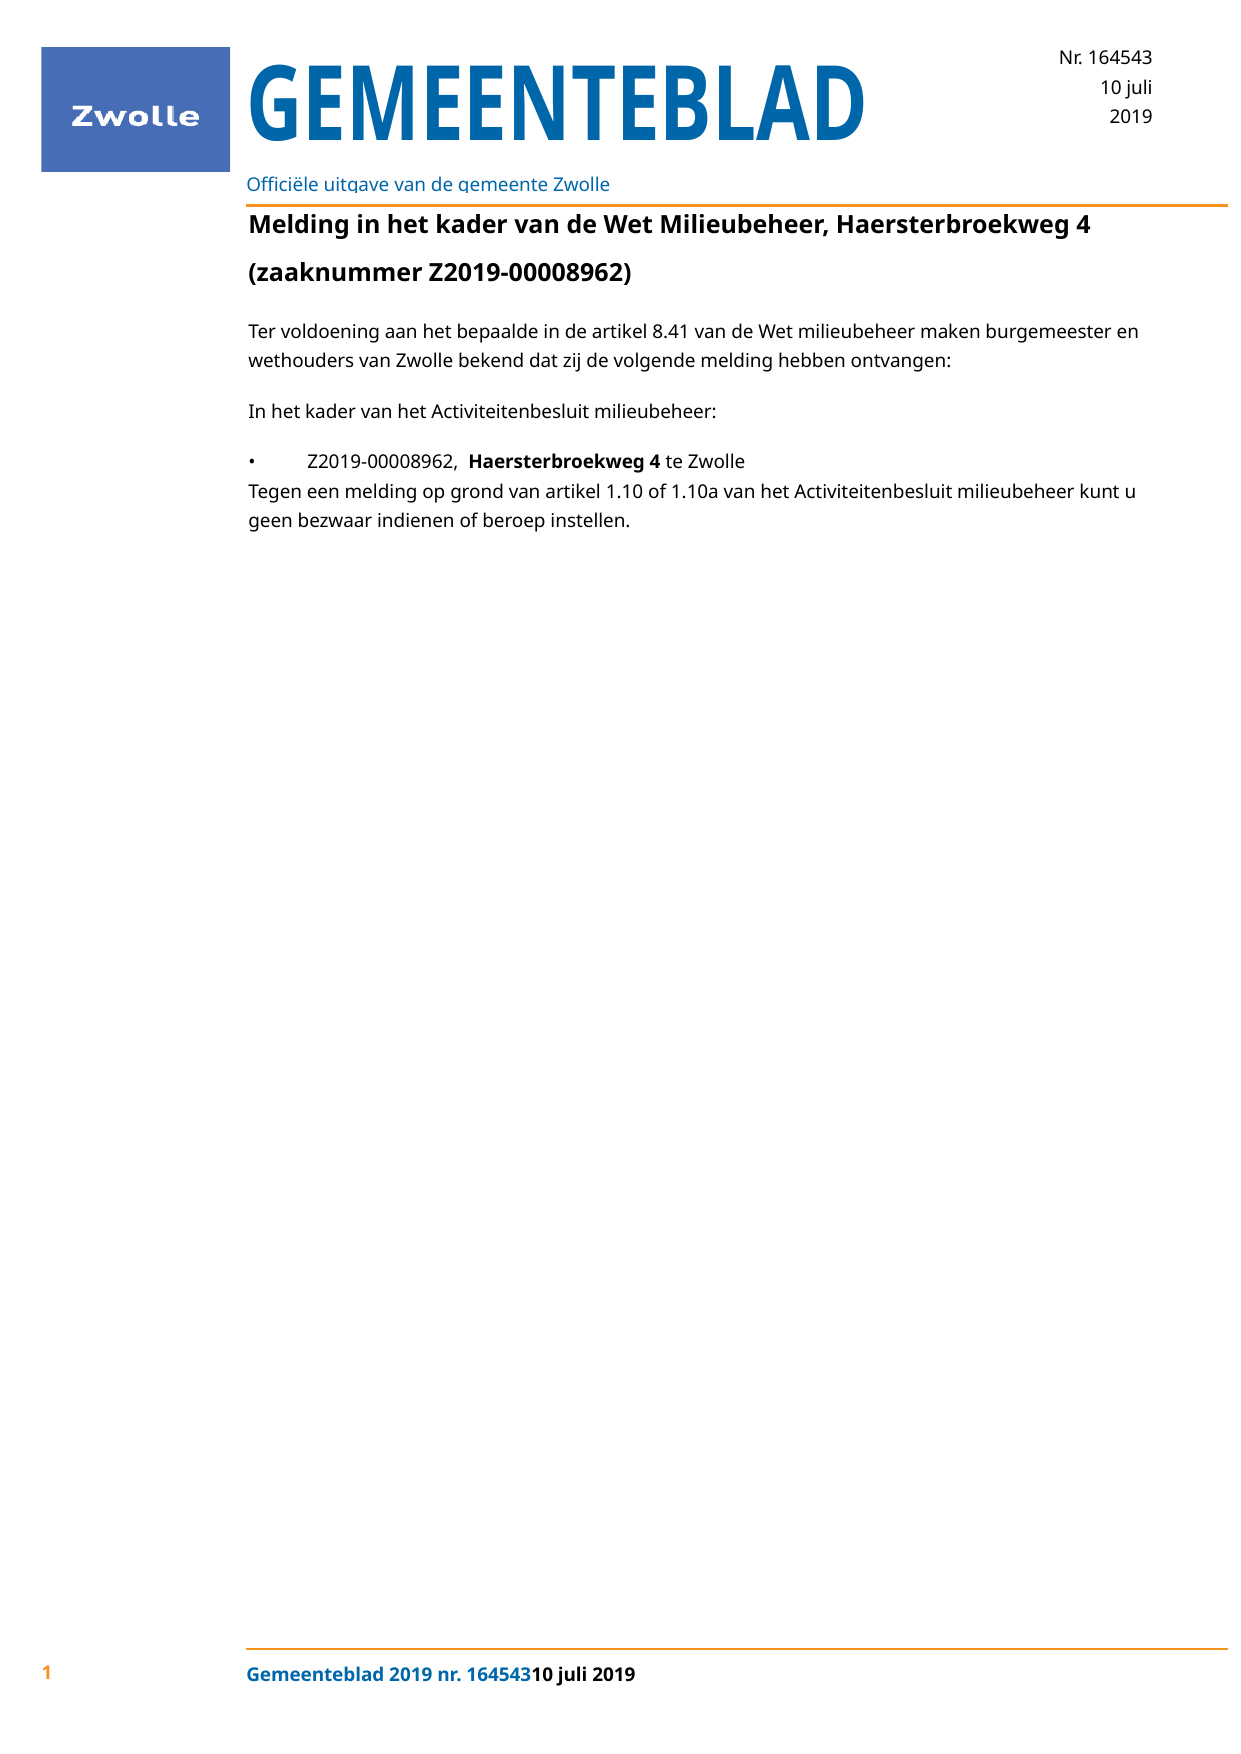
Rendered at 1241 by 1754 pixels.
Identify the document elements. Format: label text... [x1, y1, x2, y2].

list Z2019-00008962, Haersterbroekweg 4 te Zwolle [248, 448, 1152, 474]
text Tegen een melding op grond van artikel 1.10 of 1.10a van het Activiteitenbesluit milieubeheer kunt u geen bezwaar indienen of beroep instellen. [248, 478, 1152, 533]
text Melding in het kader van de Wet Milieubeheer, Haersterbroekweg 4 (zaaknummer Z2019-00008962) [248, 207, 1152, 288]
text In het kader van het Activiteitenbesluit milieubeheer: [248, 398, 1152, 424]
text Ter voldoening aan het bepaalde in de artikel 8.41 van de Wet milieubeheer maken burgemeester en wethouders van Zwolle bekend dat zij de volgende melding hebben ontvangen: [248, 318, 1152, 373]
picture [41, 47, 231, 172]
